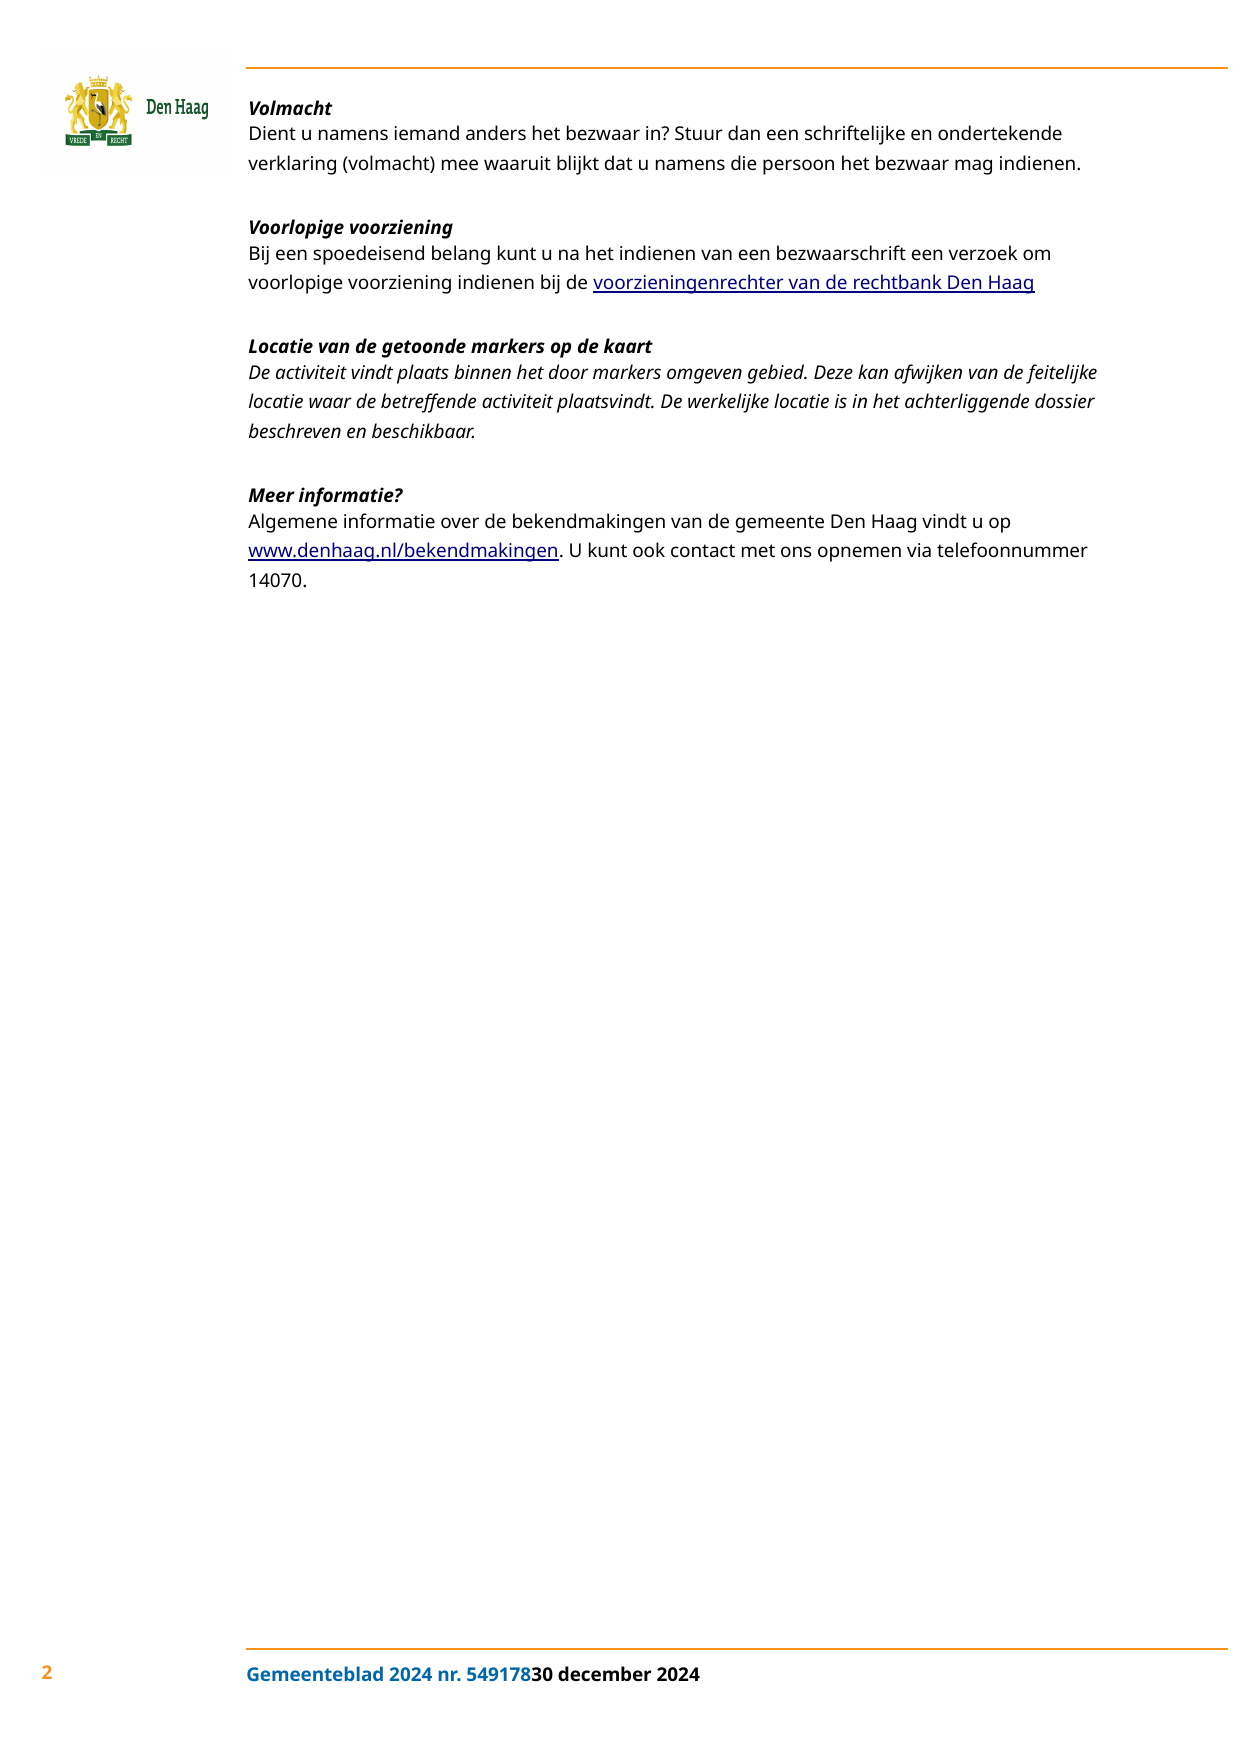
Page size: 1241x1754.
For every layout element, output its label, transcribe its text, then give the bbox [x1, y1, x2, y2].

picture [41, 47, 231, 172]
text Bij een spoedeisend belang kunt u na het indienen van een bezwaarschrift een verzoek om voorlopige voorziening indienen bij de voorzieningenrechter van de rechtbank Den Haag [248, 240, 1152, 295]
text Volmacht [248, 95, 1152, 121]
text Dient u namens iemand anders het bezwaar in? Stuur dan een schriftelijke en ondertekende verklaring (volmacht) mee waaruit blijkt dat u namens die persoon het bezwaar mag indienen. [248, 121, 1152, 176]
text Meer informatie? [248, 482, 1152, 508]
text Algemene informatie over de bekendmakingen van de gemeente Den Haag vindt u op www.denhaag.nl/bekendmakingen. U kunt ook contact met ons opnemen via telefoonnummer 14070. [248, 508, 1152, 593]
text De activiteit vindt plaats binnen het door markers omgeven gebied. Deze kan afwijken van de feitelijke locatie waar de betreffende activiteit plaatsvindt. De werkelijke locatie is in het achterliggende dossier beschreven en beschikbaar. [248, 359, 1152, 444]
text Voorlopige voorziening [248, 214, 1152, 240]
text Locatie van de getoonde markers op de kaart [248, 333, 1152, 359]
